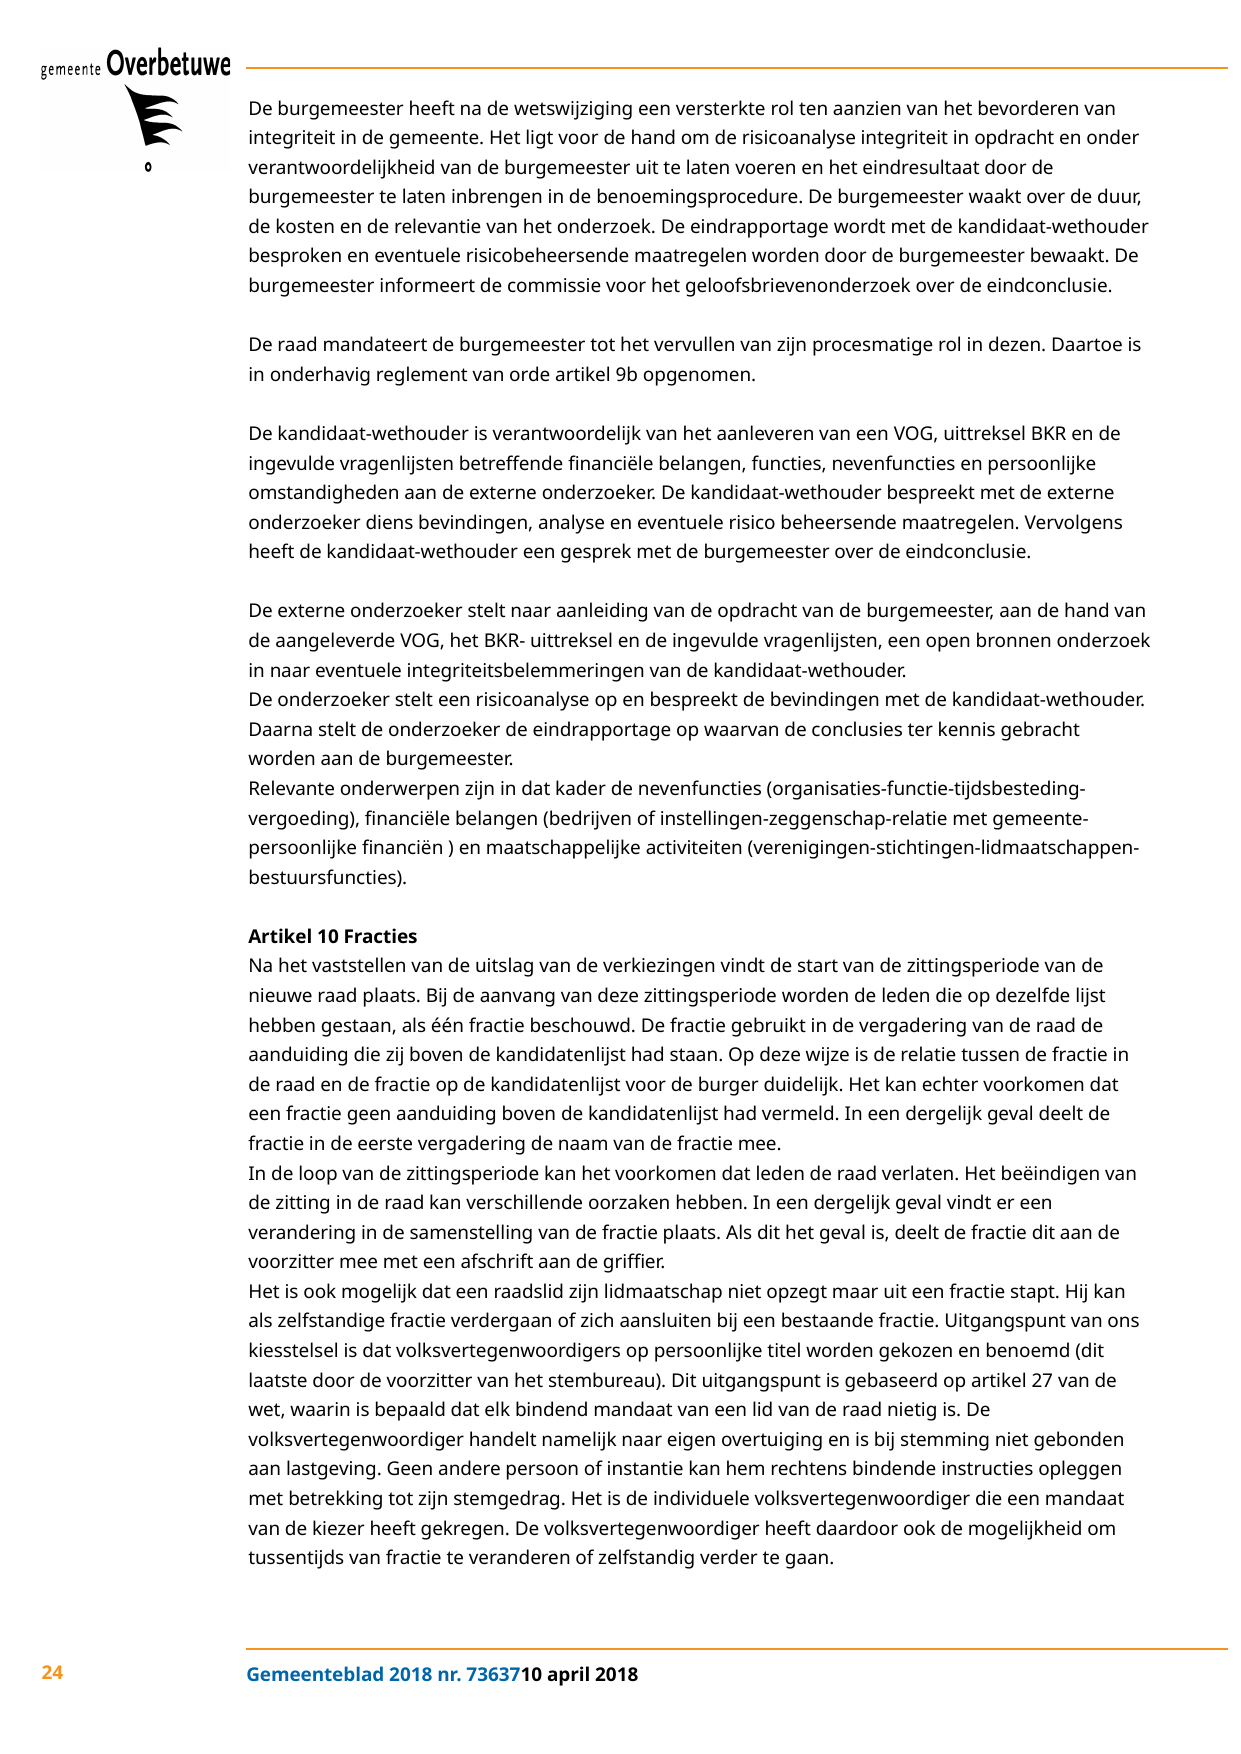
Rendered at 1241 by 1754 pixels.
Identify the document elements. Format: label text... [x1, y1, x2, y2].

text De burgemeester heeft na de wetswijziging een versterkte rol ten aanzien van het bevorderen van integriteit in de gemeente. Het ligt voor de hand om de risicoanalyse integriteit in opdracht en onder verantwoordelijkheid van de burgemeester uit te laten voeren en het eindresultaat door de burgemeester te laten inbrengen in de benoemingsprocedure. De burgemeester waakt over de duur, de kosten en de relevantie van het onderzoek. De eindrapportage wordt met de kandidaat-wethouder besproken en eventuele risicobeheersende maatregelen worden door de burgemeester bewaakt. De burgemeester informeert de commissie voor het geloofsbrievenonderzoek over de eindconclusie. [248, 95, 1152, 298]
text Relevante onderwerpen zijn in dat kader de nevenfuncties (organisaties-functie-tijdsbesteding-vergoeding), financiële belangen (bedrijven of instellingen-zeggenschap-relatie met gemeente-persoonlijke financiën ) en maatschappelijke activiteiten (verenigingen-stichtingen-lidmaatschappen-bestuursfuncties). [248, 775, 1152, 890]
text In de loop van de zittingsperiode kan het voorkomen dat leden de raad verlaten. Het beëindigen van de zitting in de raad kan verschillende oorzaken hebben. In een dergelijk geval vindt er een verandering in de samenstelling van de fractie plaats. Als dit het geval is, deelt de fractie dit aan de voorzitter mee met een afschrift aan de griffier. [248, 1160, 1152, 1274]
text De kandidaat-wethouder is verantwoordelijk van het aanleveren van een VOG, uittreksel BKR en de ingevulde vragenlijsten betreffende financiële belangen, functies, nevenfuncties en persoonlijke omstandigheden aan de externe onderzoeker. De kandidaat-wethouder bespreekt met de externe onderzoeker diens bevindingen, analyse en eventuele risico beheersende maatregelen. Vervolgens heeft de kandidaat-wethouder een gesprek met de burgemeester over de eindconclusie. [248, 420, 1152, 564]
text De raad mandateert de burgemeester tot het vervullen van zijn procesmatige rol in dezen. Daartoe is in onderhavig reglement van orde artikel 9b opgenomen. [248, 331, 1152, 387]
text De externe onderzoeker stelt naar aanleiding van de opdracht van de burgemeester, aan de hand van de aangeleverde VOG, het BKR- uittreksel en de ingevulde vragenlijsten, een open bronnen onderzoek in naar eventuele integriteitsbelemmeringen van de kandidaat-wethouder. [248, 598, 1152, 683]
text De onderzoeker stelt een risicoanalyse op en bespreekt de bevindingen met de kandidaat-wethouder. Daarna stelt de onderzoeker de eindrapportage op waarvan de conclusies ter kennis gebracht worden aan de burgemeester. [248, 686, 1152, 771]
text Artikel 10 Fracties [248, 923, 1152, 949]
text Na het vaststellen van de uitslag van de verkiezingen vindt de start van de zittingsperiode van de nieuwe raad plaats. Bij de aanvang van deze zittingsperiode worden de leden die op dezelfde lijst hebben gestaan, als één fractie beschouwd. De fractie gebruikt in de vergadering van de raad de aanduiding die zij boven de kandidatenlijst had staan. Op deze wijze is de relatie tussen de fractie in de raad en de fractie op de kandidatenlijst voor de burger duidelijk. Het kan echter voorkomen dat een fractie geen aanduiding boven de kandidatenlijst had vermeld. In een dergelijk geval deelt de fractie in de eerste vergadering de naam van de fractie mee. [248, 953, 1152, 1156]
picture [41, 47, 231, 172]
text Het is ook mogelijk dat een raadslid zijn lidmaatschap niet opzegt maar uit een fractie stapt. Hij kan als zelfstandige fractie verdergaan of zich aansluiten bij een bestaande fractie. Uitgangspunt van ons kiesstelsel is dat volksvertegenwoordigers op persoonlijke titel worden gekozen en benoemd (dit laatste door de voorzitter van het stembureau). Dit uitgangspunt is gebaseerd op artikel 27 van de wet, waarin is bepaald dat elk bindend mandaat van een lid van de raad nietig is. De volksvertegenwoordiger handelt namelijk naar eigen overtuiging en is bij stemming niet gebonden aan lastgeving. Geen andere persoon of instantie kan hem rechtens bindende instructies opleggen met betrekking tot zijn stemgedrag. Het is de individuele volksvertegenwoordiger die een mandaat van de kiezer heeft gekregen. De volksvertegenwoordiger heeft daardoor ook de mogelijkheid om tussentijds van fractie te veranderen of zelfstandig verder te gaan. [248, 1278, 1152, 1570]
